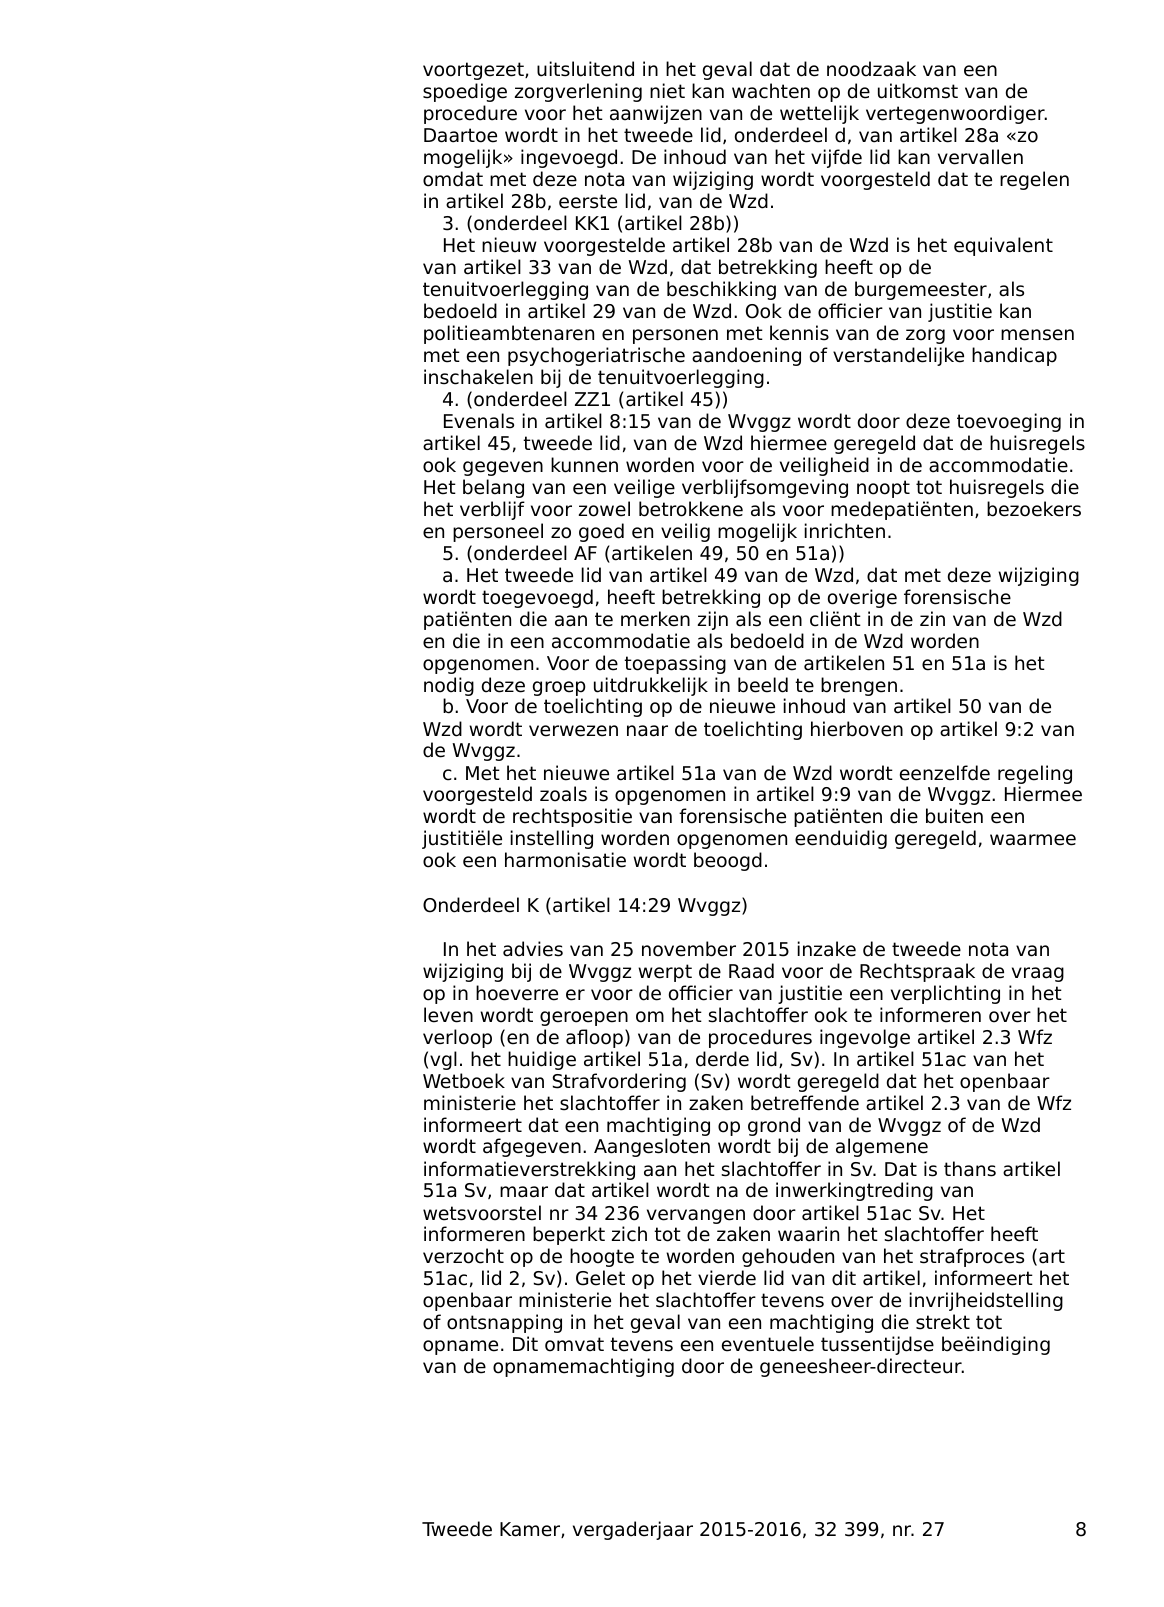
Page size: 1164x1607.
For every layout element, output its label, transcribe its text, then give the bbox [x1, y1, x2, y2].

subtitle Onderdeel K (artikel 14:29 Wvggz) [422, 894, 1087, 916]
text In het advies van 25 november 2015 inzake de tweede nota van wijziging bij de Wvggz werpt de Raad voor de Rechtspraak de vraag op in hoeverre er voor de officier van justitie een verplichting in het leven wordt geroepen om het slachtoffer ook te informeren over het verloop (en de afloop) van de procedures ingevolge artikel 2.3 Wfz (vgl. het huidige artikel 51a, derde lid, Sv). In artikel 51ac van het Wetboek van Strafvordering (Sv) wordt geregeld dat het openbaar ministerie het slachtoffer in zaken betreffende artikel 2.3 van de Wfz informeert dat een machtiging op grond van de Wvggz of de Wzd wordt afgegeven. Aangesloten wordt bij de algemene informatieverstrekking aan het slachtoffer in Sv. Dat is thans artikel 51a Sv, maar dat artikel wordt na de inwerkingtreding van wetsvoorstel nr 34 236 vervangen door artikel 51ac Sv. Het informeren beperkt zich tot de zaken waarin het slachtoffer heeft verzocht op de hoogte te worden gehouden van het strafproces (art 51ac, lid 2, Sv). Gelet op het vierde lid van dit artikel, informeert het openbaar ministerie het slachtoffer tevens over de invrijheidstelling of ontsnapping in het geval van een machtiging die strekt tot opname. Dit omvat tevens een eventuele tussentijdse beëindiging van de opnamemachtiging door de geneesheer-directeur. [422, 939, 1087, 1378]
text 3. (onderdeel KK1 (artikel 28b)) [422, 213, 1087, 235]
text Het nieuw voorgestelde artikel 28b van de Wzd is het equivalent van artikel 33 van de Wzd, dat betrekking heeft op de tenuitvoerlegging van de beschikking van de burgemeester, als bedoeld in artikel 29 van de Wzd. Ook de officier van justitie kan politieambtenaren en personen met kennis van de zorg voor mensen met een psychogeriatrische aandoening of verstandelijke handicap inschakelen bij de tenuitvoerlegging. [422, 235, 1087, 389]
text a. Het tweede lid van artikel 49 van de Wzd, dat met deze wijziging wordt toegevoegd, heeft betrekking op de overige forensische patiënten die aan te merken zijn als een cliënt in de zin van de Wzd en die in een accommodatie als bedoeld in de Wzd worden opgenomen. Voor de toepassing van de artikelen 51 en 51a is het nodig deze groep uitdrukkelijk in beeld te brengen. [422, 564, 1087, 696]
text Evenals in artikel 8:15 van de Wvggz wordt door deze toevoeging in artikel 45, tweede lid, van de Wzd hiermee geregeld dat de huisregels ook gegeven kunnen worden voor de veiligheid in de accommodatie. Het belang van een veilige verblijfsomgeving noopt tot huisregels die het verblijf voor zowel betrokkene als voor medepatiënten, bezoekers en personeel zo goed en veilig mogelijk inrichten. [422, 411, 1087, 543]
text voortgezet, uitsluitend in het geval dat de noodzaak van een spoedige zorgverlening niet kan wachten op de uitkomst van de procedure voor het aanwijzen van de wettelijk vertegenwoordiger. Daartoe wordt in het tweede lid, onderdeel d, van artikel 28a «zo mogelijk» ingevoegd. De inhoud van het vijfde lid kan vervallen omdat met deze nota van wijziging wordt voorgesteld dat te regelen in artikel 28b, eerste lid, van de Wzd. [422, 59, 1087, 213]
text c. Met het nieuwe artikel 51a van de Wzd wordt eenzelfde regeling voorgesteld zoals is opgenomen in artikel 9:9 van de Wvggz. Hiermee wordt de rechtspositie van forensische patiënten die buiten een justitiële instelling worden opgenomen eenduidig geregeld, waarmee ook een harmonisatie wordt beoogd. [422, 762, 1087, 872]
text 4. (onderdeel ZZ1 (artikel 45)) [422, 389, 1087, 411]
text 5. (onderdeel AF (artikelen 49, 50 en 51a)) [422, 543, 1087, 564]
text b. Voor de toelichting op de nieuwe inhoud van artikel 50 van de Wzd wordt verwezen naar de toelichting hierboven op artikel 9:2 van de Wvggz. [422, 696, 1087, 762]
